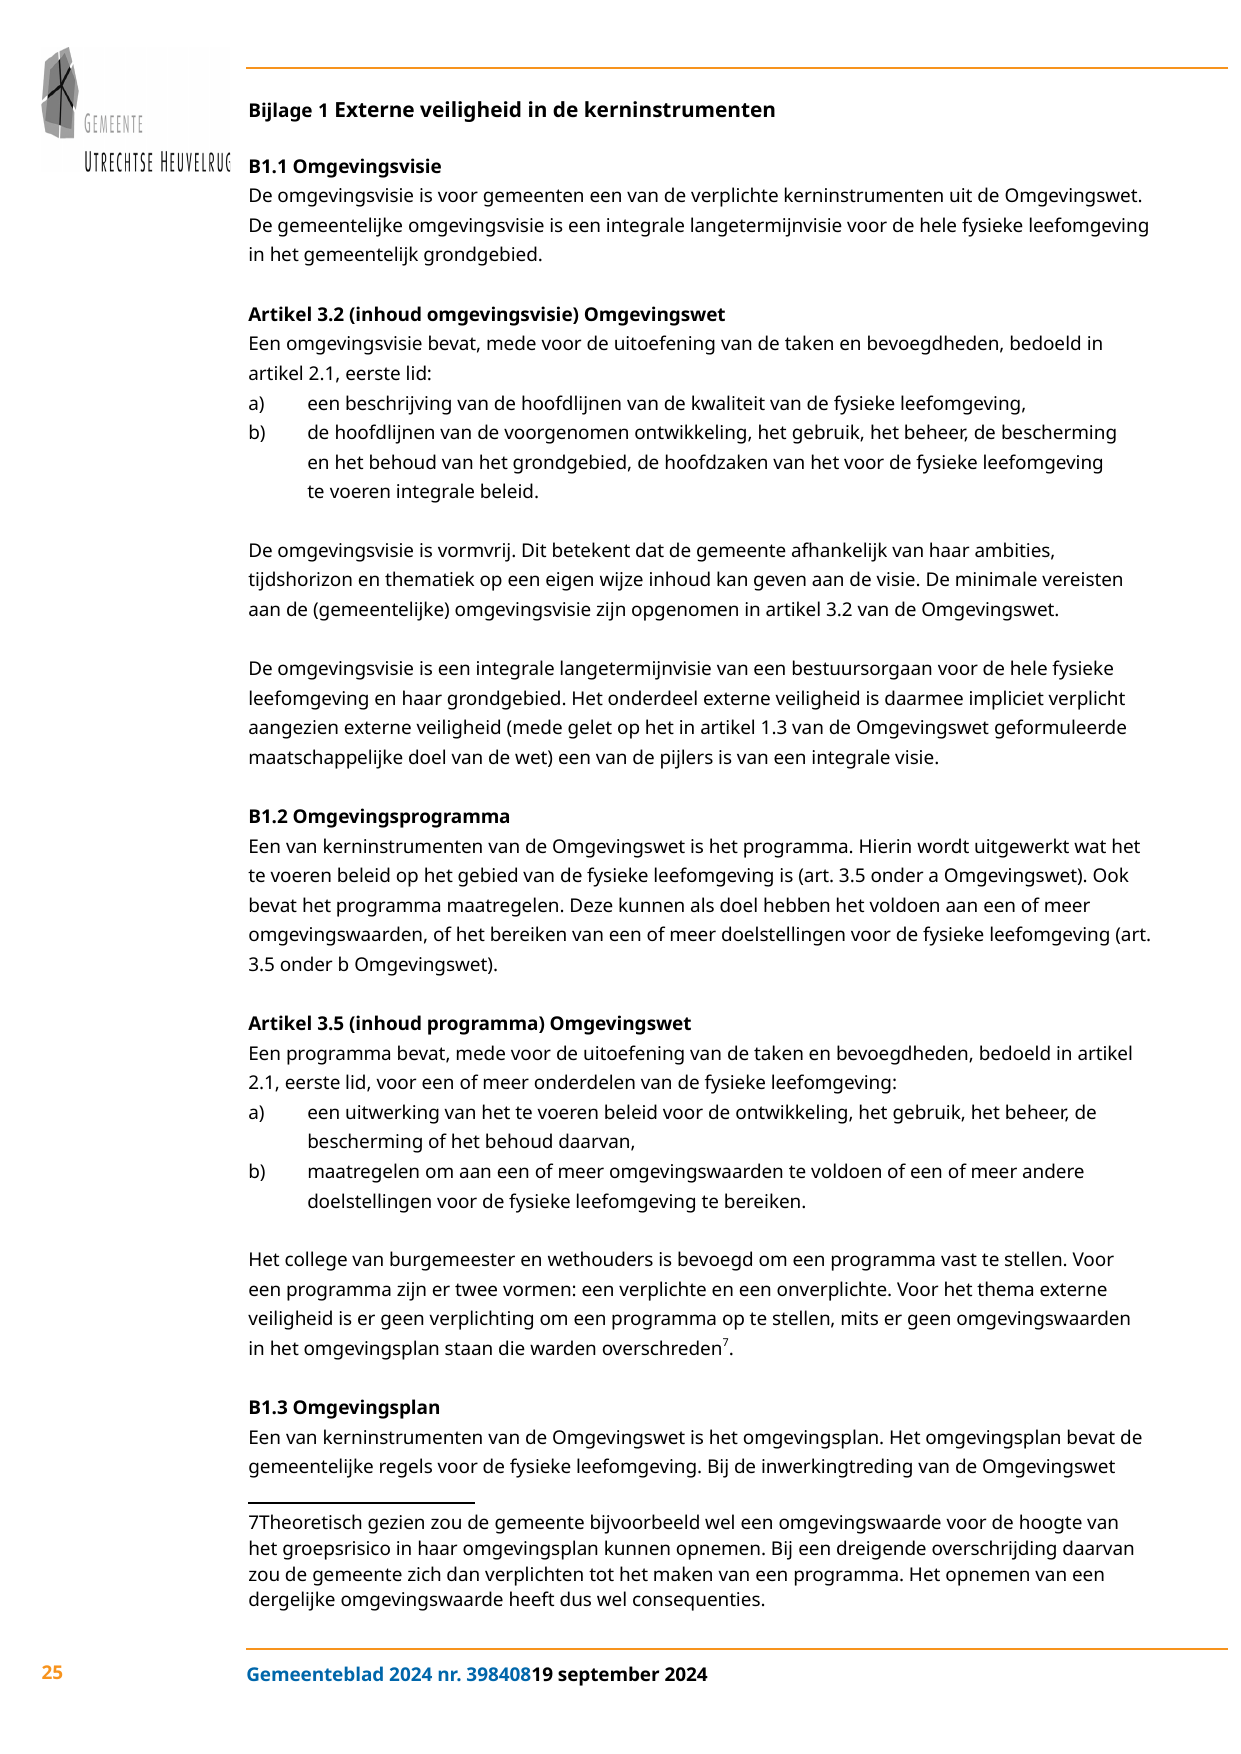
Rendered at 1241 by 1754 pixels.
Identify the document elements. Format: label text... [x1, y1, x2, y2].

text Een van kerninstrumenten van de Omgevingswet is het programma. Hierin wordt uitgewerkt wat het te voeren beleid op het gebied van de fysieke leefomgeving is (art. 3.5 onder a Omgevingswet). Ook bevat het programma maatregelen. Deze kunnen als doel hebben het voldoen aan een of meer omgevingswaarden, of het bereiken van een of meer doelstellingen voor de fysieke leefomgeving (art. 3.5 onder b Omgevingswet). [248, 833, 1152, 977]
table_header Artikel 3.5 (inhoud programma) Omgevingswet Een programma bevat, mede voor de uitoefening van de taken en bevoegdheden, bedoeld in artikel 2.1, eerste lid, voor een of meer onderdelen van de fysieke leefomgeving: een uitwerking van het te voeren beleid voor de ontwikkeling, het gebruik, het beheer, de bescherming of het behoud daarvan, maatregelen om aan een of meer omgevingswaarden te voldoen of een of meer andere doelstellingen voor de fysieke leefomgeving te bereiken. [248, 1010, 1152, 1214]
text De omgevingsvisie is voor gemeenten een van de verplichte kerninstrumenten uit de Omgevingswet. De gemeentelijke omgevingsvisie is een integrale langetermijnvisie voor de hele fysieke leefomgeving in het gemeentelijk grondgebied. [248, 182, 1152, 267]
text B1.1 Omgevingsvisie [248, 153, 1152, 179]
text De omgevingsvisie is een integrale langetermijnvisie van een bestuursorgaan voor de hele fysieke leefomgeving en haar grondgebied. Het onderdeel externe veiligheid is daarmee impliciet verplicht aangezien externe veiligheid (mede gelet op het in artikel 1.3 van de Omgevingswet geformuleerde maatschappelijke doel van de wet) een van de pijlers is van een integrale visie. [248, 655, 1152, 770]
text B1.3 Omgevingsplan [248, 1394, 1152, 1420]
picture [41, 47, 231, 172]
text Theoretisch gezien zou de gemeente bijvoorbeeld wel een omgevingswaarde voor de hoogte van het groepsrisico in haar omgevingsplan kunnen opnemen. Bij een dreigende overschrijding daarvan zou de gemeente zich dan verplichten tot het maken van een programma. Het opnemen van een dergelijke omgevingswaarde heeft dus wel consequenties. [248, 1509, 1152, 1612]
text B1.2 Omgevingsprogramma [248, 803, 1152, 829]
text Het college van burgemeester en wethouders is bevoegd om een programma vast te stellen. Voor een programma zijn er twee vormen: een verplichte en een onverplichte. Voor het thema externe veiligheid is er geen verplichting om een programma op te stellen, mits er geen omgevingswaarden in het omgevingsplan staan die warden overschreden. [248, 1246, 1152, 1361]
text Een van kerninstrumenten van de Omgevingswet is het omgevingsplan. Het omgevingsplan bevat de gemeentelijke regels voor de fysieke leefomgeving. Bij de inwerkingtreding van de Omgevingswet [248, 1424, 1152, 1479]
table_header Artikel 3.2 (inhoud omgevingsvisie) Omgevingswet Een omgevingsvisie bevat, mede voor de uitoefening van de taken en bevoegdheden, bedoeld in artikel 2.1, eerste lid: een beschrijving van de hoofdlijnen van de kwaliteit van de fysieke leefomgeving, de hoofdlijnen van de voorgenomen ontwikkeling, het gebruik, het beheer, de bescherming en het behoud van het grondgebied, de hoofdzaken van het voor de fysieke leefomgeving te voeren integrale beleid. [248, 301, 1152, 504]
text De omgevingsvisie is vormvrij. Dit betekent dat de gemeente afhankelijk van haar ambities, tijdshorizon en thematiek op een eigen wijze inhoud kan geven aan de visie. De minimale vereisten aan de (gemeentelijke) omgevingsvisie zijn opgenomen in artikel 3.2 van de Omgevingswet. [248, 537, 1152, 622]
text Bijlage 1 Externe veiligheid in de kerninstrumenten [248, 95, 1152, 123]
